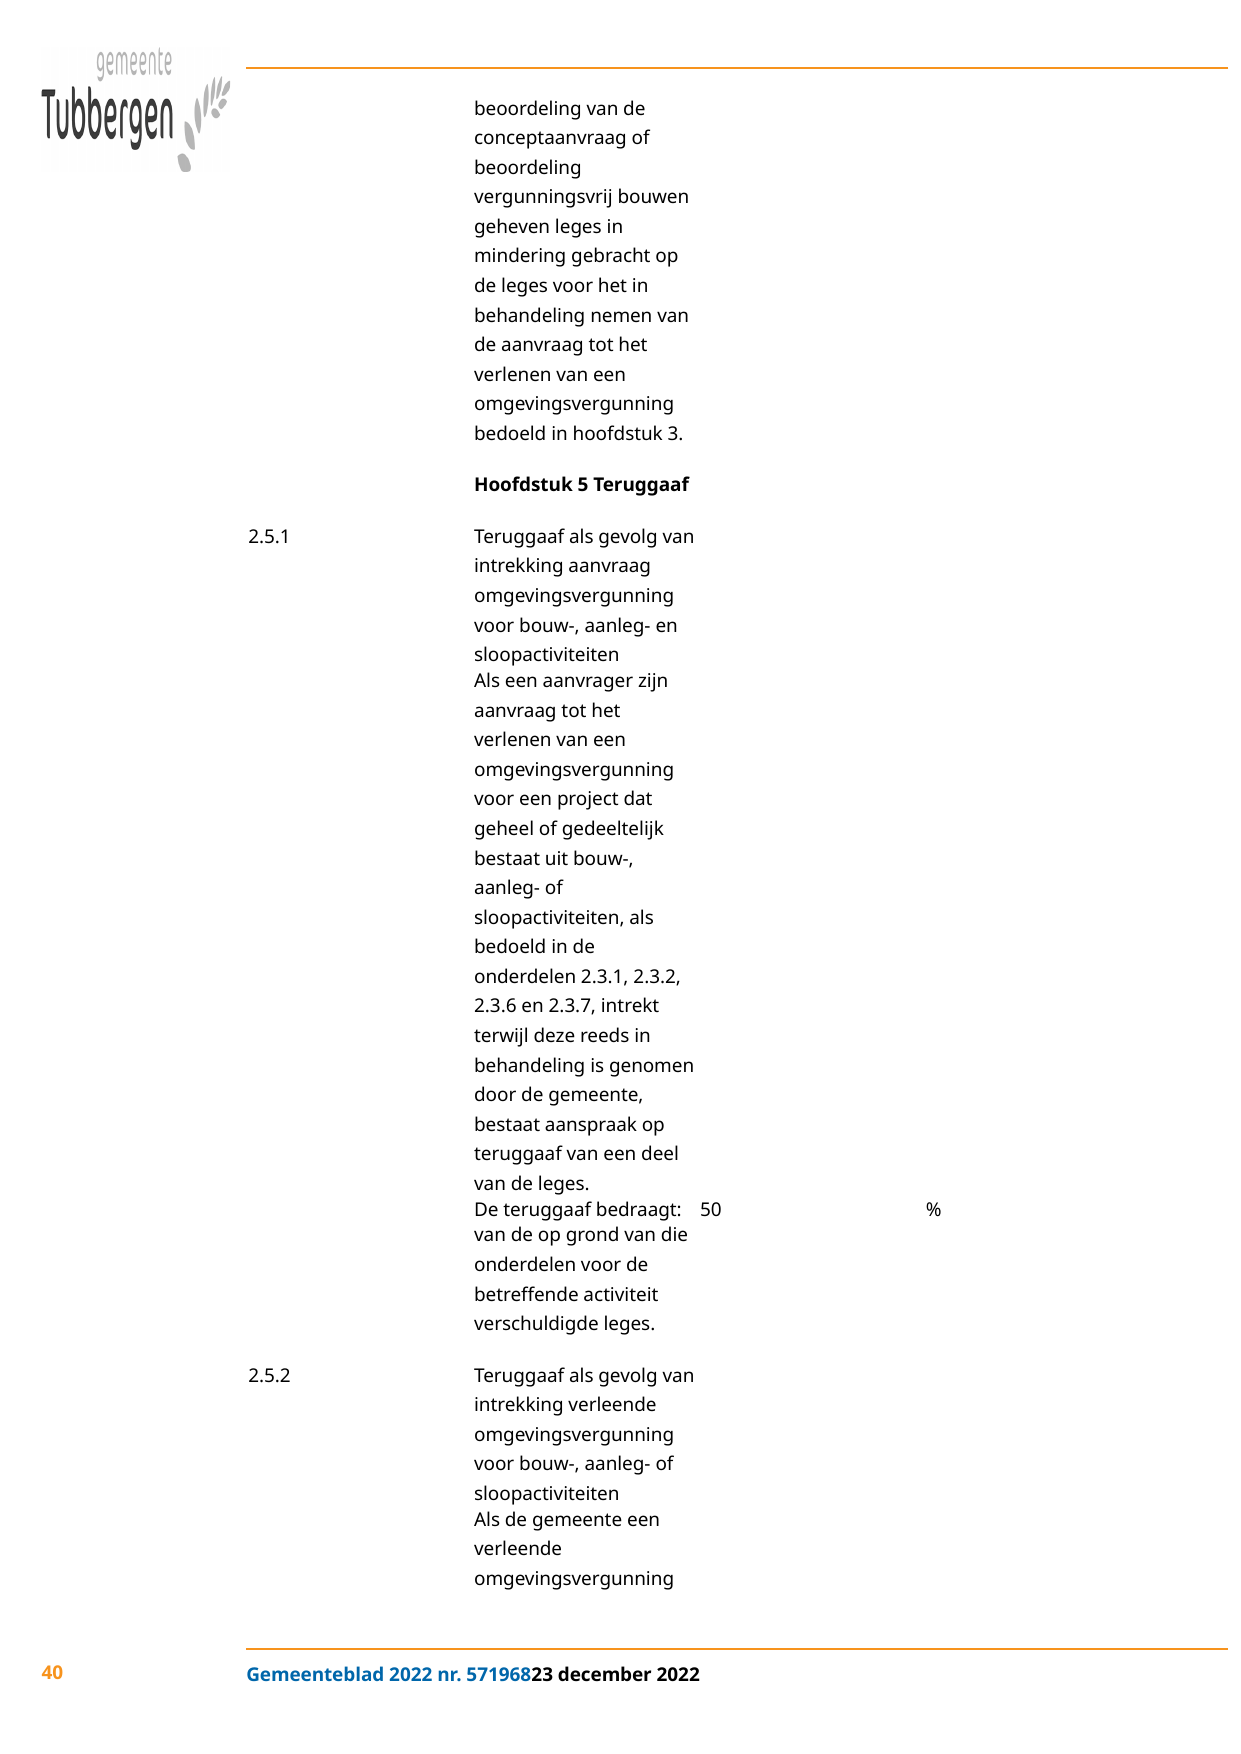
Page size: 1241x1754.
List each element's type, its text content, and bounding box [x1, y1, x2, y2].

table_cell [926, 523, 1152, 667]
table_cell [248, 667, 474, 1196]
table_cell [700, 1362, 926, 1506]
table_cell [248, 472, 474, 497]
table_cell [248, 498, 474, 523]
table_cell [700, 1336, 926, 1362]
table_cell Teruggaaf als gevolg van intrekking verleende omgevingsvergunning voor bouw-, aanleg- of sloopactiviteiten [474, 1362, 700, 1506]
table_cell [700, 498, 926, 523]
table_cell [700, 472, 926, 497]
table_cell Als een aanvrager zijn aanvraag tot het verlenen van een omgevingsvergunning voor een project dat geheel of gedeeltelijk bestaat uit bouw-, aanleg- of sloopactiviteiten, als bedoeld in de onderdelen 2.3.1, 2.3.2, 2.3.6 en 2.3.7, intrekt terwijl deze reeds in behandeling is genomen door de gemeente, bestaat aanspraak op teruggaaf van een deel van de leges. [474, 667, 700, 1196]
table_cell [700, 523, 926, 667]
table_cell [700, 446, 926, 472]
table_cell [926, 472, 1152, 497]
table_cell Als de gemeente een verleende omgevingsvergunning [474, 1506, 700, 1591]
table_cell [248, 1336, 474, 1362]
table_cell [474, 446, 700, 472]
table_cell 50 [700, 1196, 926, 1222]
table_cell 2.5.1 [248, 523, 474, 667]
table_cell [700, 1222, 926, 1336]
table_cell beoordeling van de conceptaanvraag of beoordeling vergunningsvrij bouwen geheven leges in mindering gebracht op de leges voor het in behandeling nemen van de aanvraag tot het verlenen van een omgevingsvergunning bedoeld in hoofdstuk 3. [474, 95, 700, 446]
table_cell [474, 1336, 700, 1362]
table_cell Teruggaaf als gevolg van intrekking aanvraag omgevingsvergunning voor bouw-, aanleg- en sloopactiviteiten [474, 523, 700, 667]
table_cell [700, 667, 926, 1196]
table_cell [926, 1362, 1152, 1506]
table_cell De teruggaaf bedraagt: [474, 1196, 700, 1222]
table_cell [474, 498, 700, 523]
table_cell [700, 1506, 926, 1591]
table_cell [700, 95, 926, 446]
table_cell Hoofdstuk 5 Teruggaaf [474, 472, 700, 497]
table_cell [926, 446, 1152, 472]
table_cell [248, 95, 474, 446]
table_cell [926, 498, 1152, 523]
table_cell [926, 1336, 1152, 1362]
table_cell 2.5.2 [248, 1362, 474, 1506]
table_cell [248, 1222, 474, 1336]
table_cell [248, 446, 474, 472]
table_cell % [926, 1196, 1152, 1222]
table_cell van de op grond van die onderdelen voor de betreffende activiteit verschuldigde leges. [474, 1222, 700, 1336]
table_cell [926, 667, 1152, 1196]
table_cell [926, 1222, 1152, 1336]
picture [41, 47, 231, 172]
table_cell [248, 1506, 474, 1591]
table_cell [926, 95, 1152, 446]
table_cell [248, 1196, 474, 1222]
table_cell [926, 1506, 1152, 1591]
